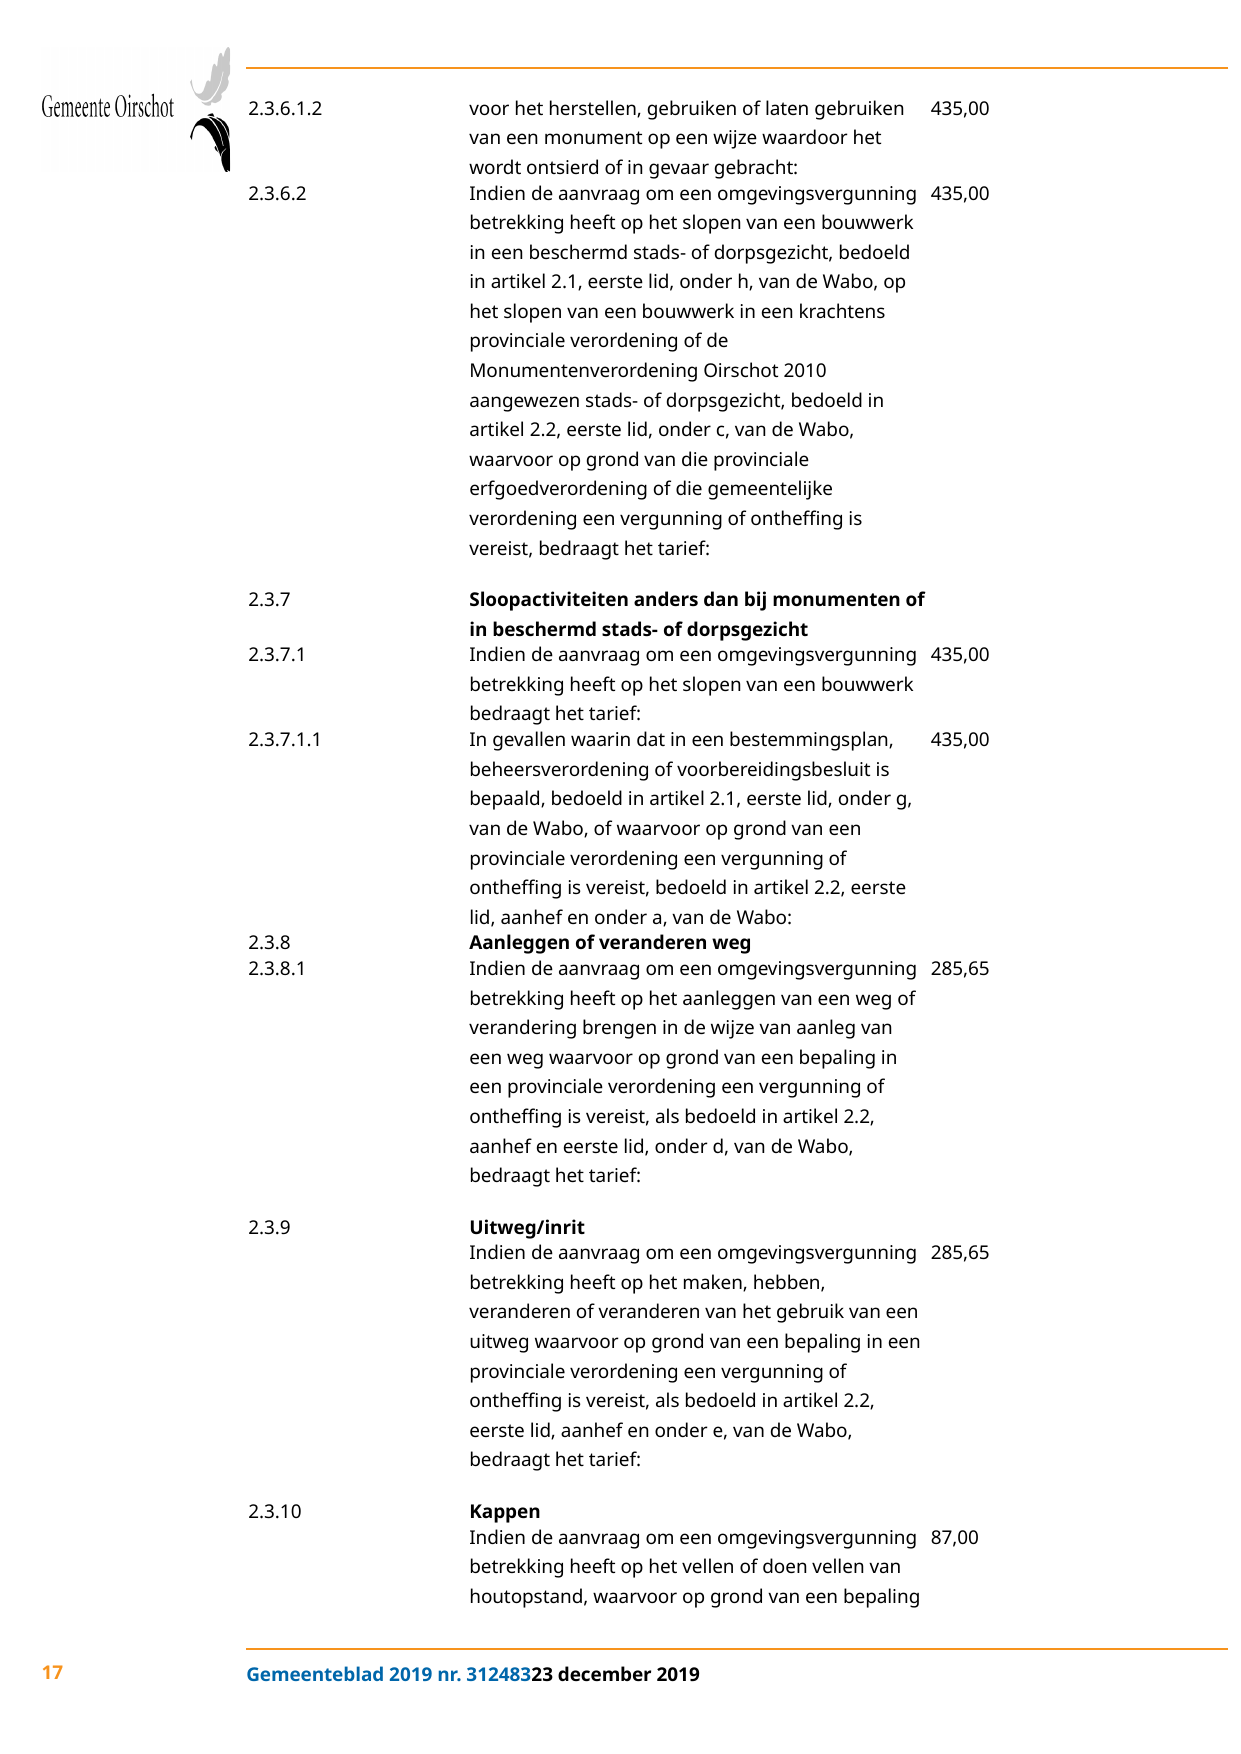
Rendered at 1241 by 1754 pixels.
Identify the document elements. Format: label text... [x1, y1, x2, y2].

table_cell Sloopactiviteiten anders dan bij monumenten of in beschermd stads- of dorpsgezicht [469, 586, 931, 641]
table_cell 87,00 [931, 1524, 1152, 1609]
table_cell [931, 1498, 1152, 1524]
table_cell [248, 1524, 469, 1609]
table_cell 2.3.8.1 [248, 955, 469, 1188]
table_cell Uitweg/inrit [469, 1214, 931, 1239]
table_cell In gevallen waarin dat in een bestemmingsplan, beheersverordening of voorbereidingsbesluit is bepaald, bedoeld in artikel 2.1, eerste lid, onder g, van de Wabo, of waarvoor op grond van een provinciale verordening een vergunning of ontheffing is vereist, bedoeld in artikel 2.2, eerste lid, aanhef en onder a, van de Wabo: [469, 726, 931, 929]
table_cell [931, 930, 1152, 955]
table_cell 285,65 [931, 1240, 1152, 1472]
table_cell Indien de aanvraag om een omgevingsvergunning betrekking heeft op het slopen van een bouwwerk bedraagt het tarief: [469, 641, 931, 726]
table_cell Indien de aanvraag om een omgevingsvergunning betrekking heeft op het maken, hebben, veranderen of veranderen van het gebruik van een uitweg waarvoor op grond van een bepaling in een provinciale verordening een vergunning of ontheffing is vereist, als bedoeld in artikel 2.2, eerste lid, aanhef en onder e, van de Wabo, bedraagt het tarief: [469, 1240, 931, 1472]
table_cell [469, 1473, 931, 1498]
table_cell [931, 1214, 1152, 1239]
table_cell 2.3.7.1 [248, 641, 469, 726]
table_cell 285,65 [931, 955, 1152, 1188]
table_cell voor het herstellen, gebruiken of laten gebruiken van een monument op een wijze waardoor het wordt ontsierd of in gevaar gebracht: [469, 95, 931, 180]
table_cell [931, 560, 1152, 586]
table_cell 435,00 [931, 641, 1152, 726]
table_cell Indien de aanvraag om een omgevingsvergunning betrekking heeft op het vellen of doen vellen van houtopstand, waarvoor op grond van een bepaling [469, 1524, 931, 1609]
table_cell [469, 560, 931, 586]
table_cell [248, 560, 469, 586]
table_cell Indien de aanvraag om een omgevingsvergunning betrekking heeft op het slopen van een bouwwerk in een beschermd stads- of dorpsgezicht, bedoeld in artikel 2.1, eerste lid, onder h, van de Wabo, op het slopen van een bouwwerk in een krachtens provinciale verordening of de Monumentenverordening Oirschot 2010 aangewezen stads- of dorpsgezicht, bedoeld in artikel 2.2, eerste lid, onder c, van de Wabo, waarvoor op grond van die provinciale erfgoedverordening of die gemeentelijke verordening een vergunning of ontheffing is vereist, bedraagt het tarief: [469, 180, 931, 560]
table_cell 2.3.10 [248, 1498, 469, 1524]
table_cell Kappen [469, 1498, 931, 1524]
table_cell 435,00 [931, 726, 1152, 929]
table_cell [469, 1188, 931, 1214]
table_cell 2.3.9 [248, 1214, 469, 1239]
table_cell [248, 1240, 469, 1472]
table_cell 435,00 [931, 180, 1152, 560]
table_cell 2.3.7 [248, 586, 469, 641]
table_cell 2.3.8 [248, 930, 469, 955]
table_cell 435,00 [931, 95, 1152, 180]
table_cell [248, 1473, 469, 1498]
table_cell Aanleggen of veranderen weg [469, 930, 931, 955]
table_cell [931, 1188, 1152, 1214]
table_cell [931, 586, 1152, 641]
table_cell [931, 1473, 1152, 1498]
table_cell 2.3.6.2 [248, 180, 469, 560]
table_cell 2.3.7.1.1 [248, 726, 469, 929]
table_cell [248, 1188, 469, 1214]
table_cell 2.3.6.1.2 [248, 95, 469, 180]
table_cell Indien de aanvraag om een omgevingsvergunning betrekking heeft op het aanleggen van een weg of verandering brengen in de wijze van aanleg van een weg waarvoor op grond van een bepaling in een provinciale verordening een vergunning of ontheffing is vereist, als bedoeld in artikel 2.2, aanhef en eerste lid, onder d, van de Wabo, bedraagt het tarief: [469, 955, 931, 1188]
picture [41, 47, 231, 172]
